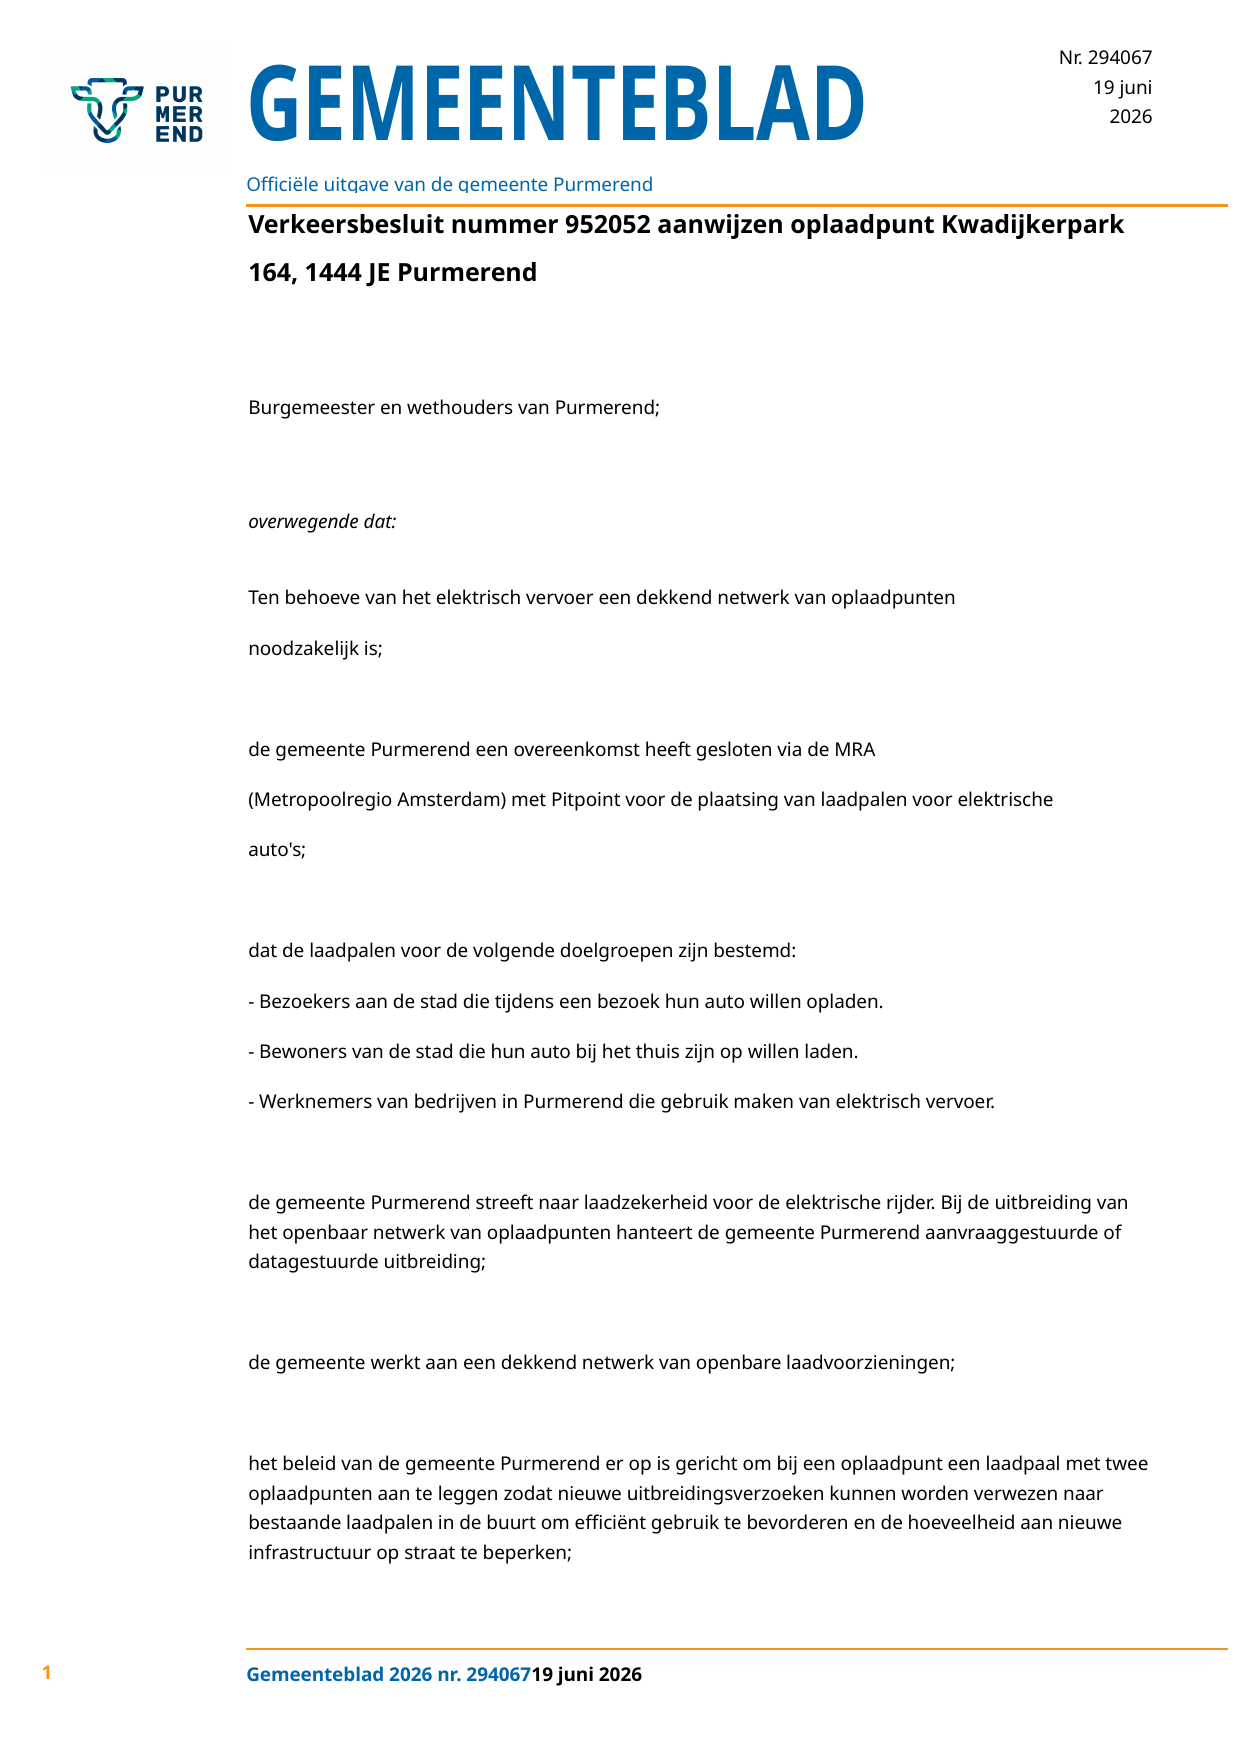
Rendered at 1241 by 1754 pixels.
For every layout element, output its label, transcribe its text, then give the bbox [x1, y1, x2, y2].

text het beleid van de gemeente Purmerend er op is gericht om bij een oplaadpunt een laadpaal met twee oplaadpunten aan te leggen zodat nieuwe uitbreidingsverzoeken kunnen worden verwezen naar bestaande laadpalen in de buurt om efficiënt gebruik te bevorderen en de hoeveelheid aan nieuwe infrastructuur op straat te beperken; [248, 1450, 1152, 1565]
text - Werknemers van bedrijven in Purmerend die gebruik maken van elektrisch vervoer. [248, 1089, 1152, 1114]
text Ten behoeve van het elektrisch vervoer een dekkend netwerk van oplaadpunten [248, 584, 1152, 610]
text auto's; [248, 837, 1152, 862]
text de gemeente Purmerend een overeenkomst heeft gesloten via de MRA [248, 736, 1152, 762]
text - Bewoners van de stad die hun auto bij het thuis zijn op willen laden. [248, 1038, 1152, 1064]
text noodzakelijk is; [248, 635, 1152, 661]
text (Metropoolregio Amsterdam) met Pitpoint voor de plaatsing van laadpalen voor elektrische [248, 786, 1152, 812]
text dat de laadpalen voor de volgende doelgroepen zijn bestemd: [248, 937, 1152, 963]
text Verkeersbesluit nummer 952052 aanwijzen oplaadpunt Kwadijkerpark 164, 1444 JE Purmerend [248, 207, 1152, 288]
text de gemeente Purmerend streeft naar laadzekerheid voor de elektrische rijder. Bij de uitbreiding van het openbaar netwerk van oplaadpunten hanteert de gemeente Purmerend aanvraaggestuurde of datagestuurde uitbreiding; [248, 1189, 1152, 1274]
text - Bezoekers aan de stad die tijdens een bezoek hun auto willen opladen. [248, 988, 1152, 1014]
picture [41, 47, 231, 172]
text overwegende dat: [248, 508, 1152, 534]
text Burgemeester en wethouders van Purmerend; [248, 394, 1152, 420]
text de gemeente werkt aan een dekkend netwerk van openbare laadvoorzieningen; [248, 1349, 1152, 1375]
